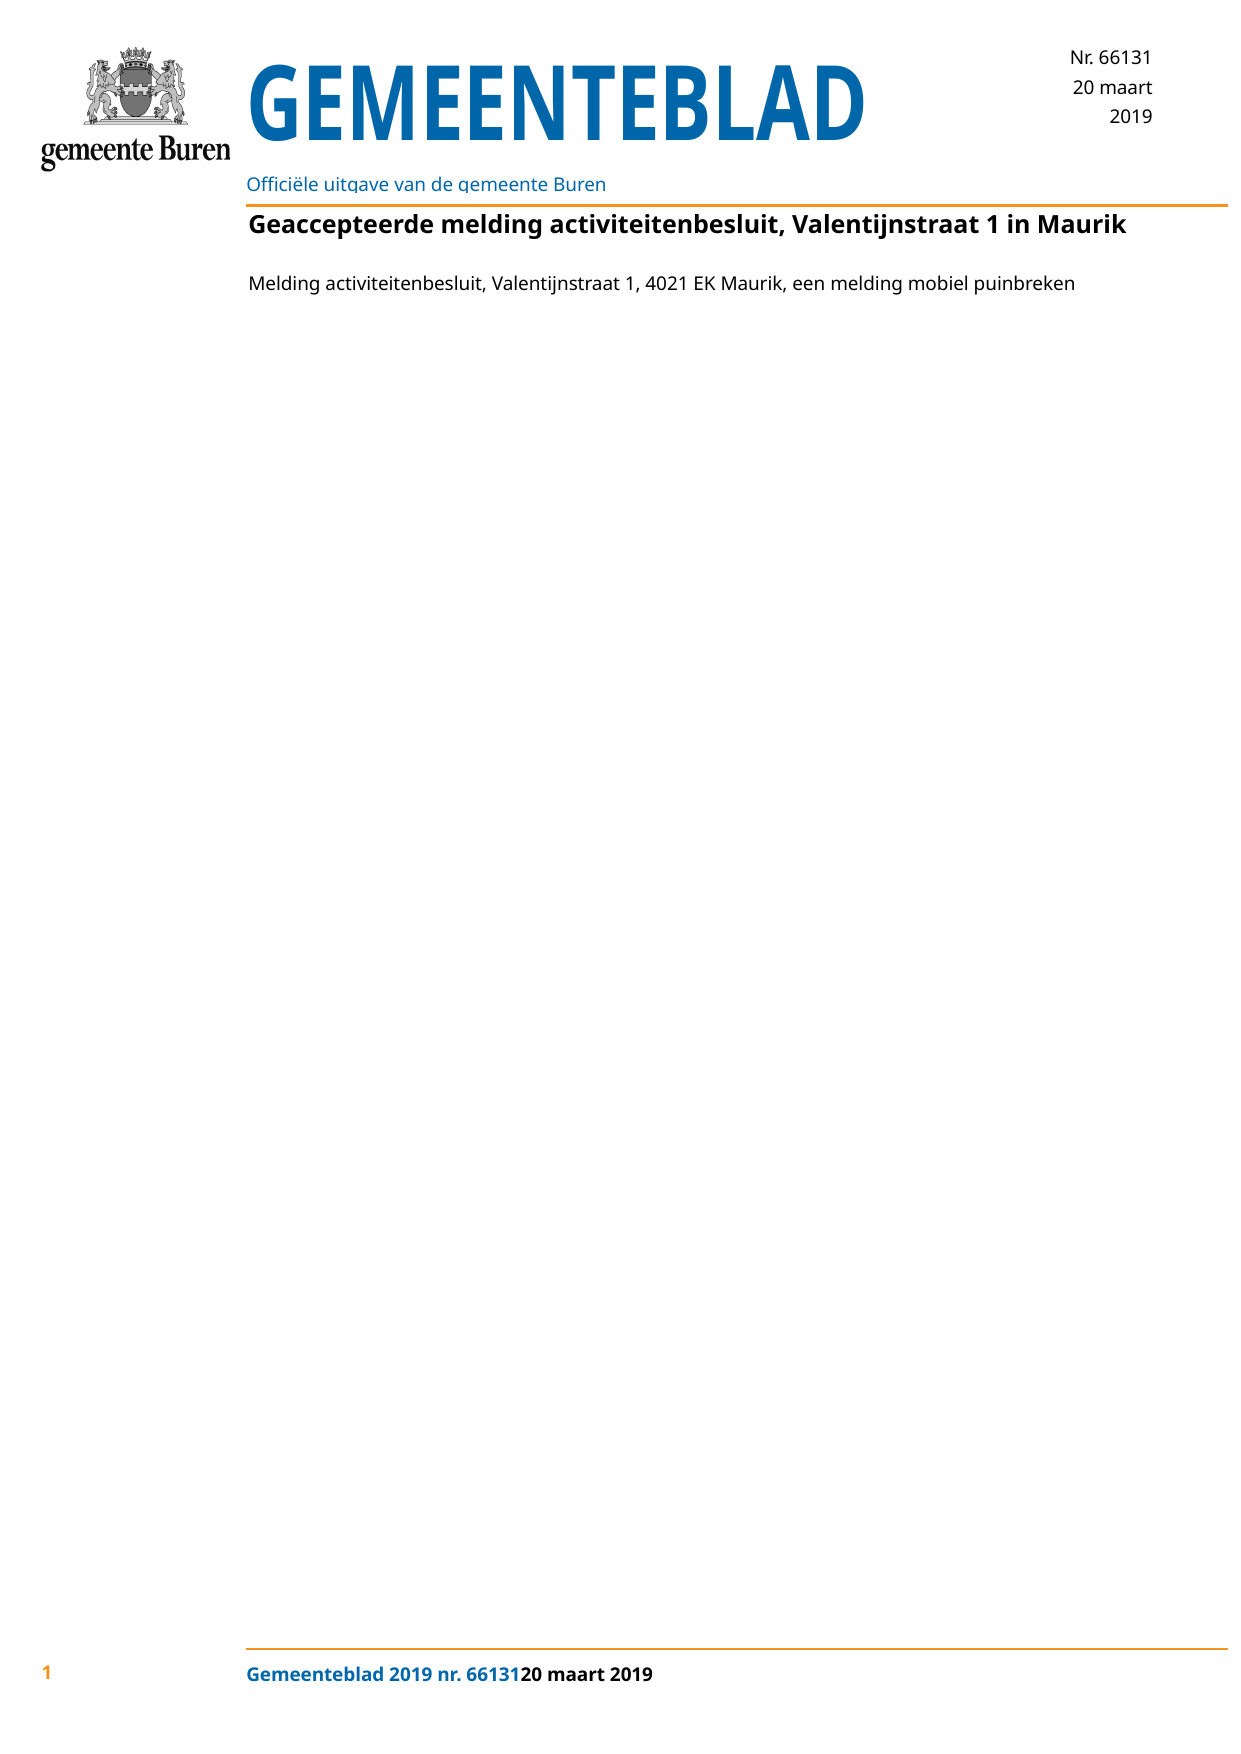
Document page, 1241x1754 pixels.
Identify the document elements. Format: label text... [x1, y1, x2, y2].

text Geaccepteerde melding activiteitenbesluit, Valentijnstraat 1 in Maurik [248, 207, 1152, 241]
picture [41, 47, 231, 172]
text Melding activiteitenbesluit, Valentijnstraat 1, 4021 EK Maurik, een melding mobiel puinbreken [248, 270, 1152, 296]
